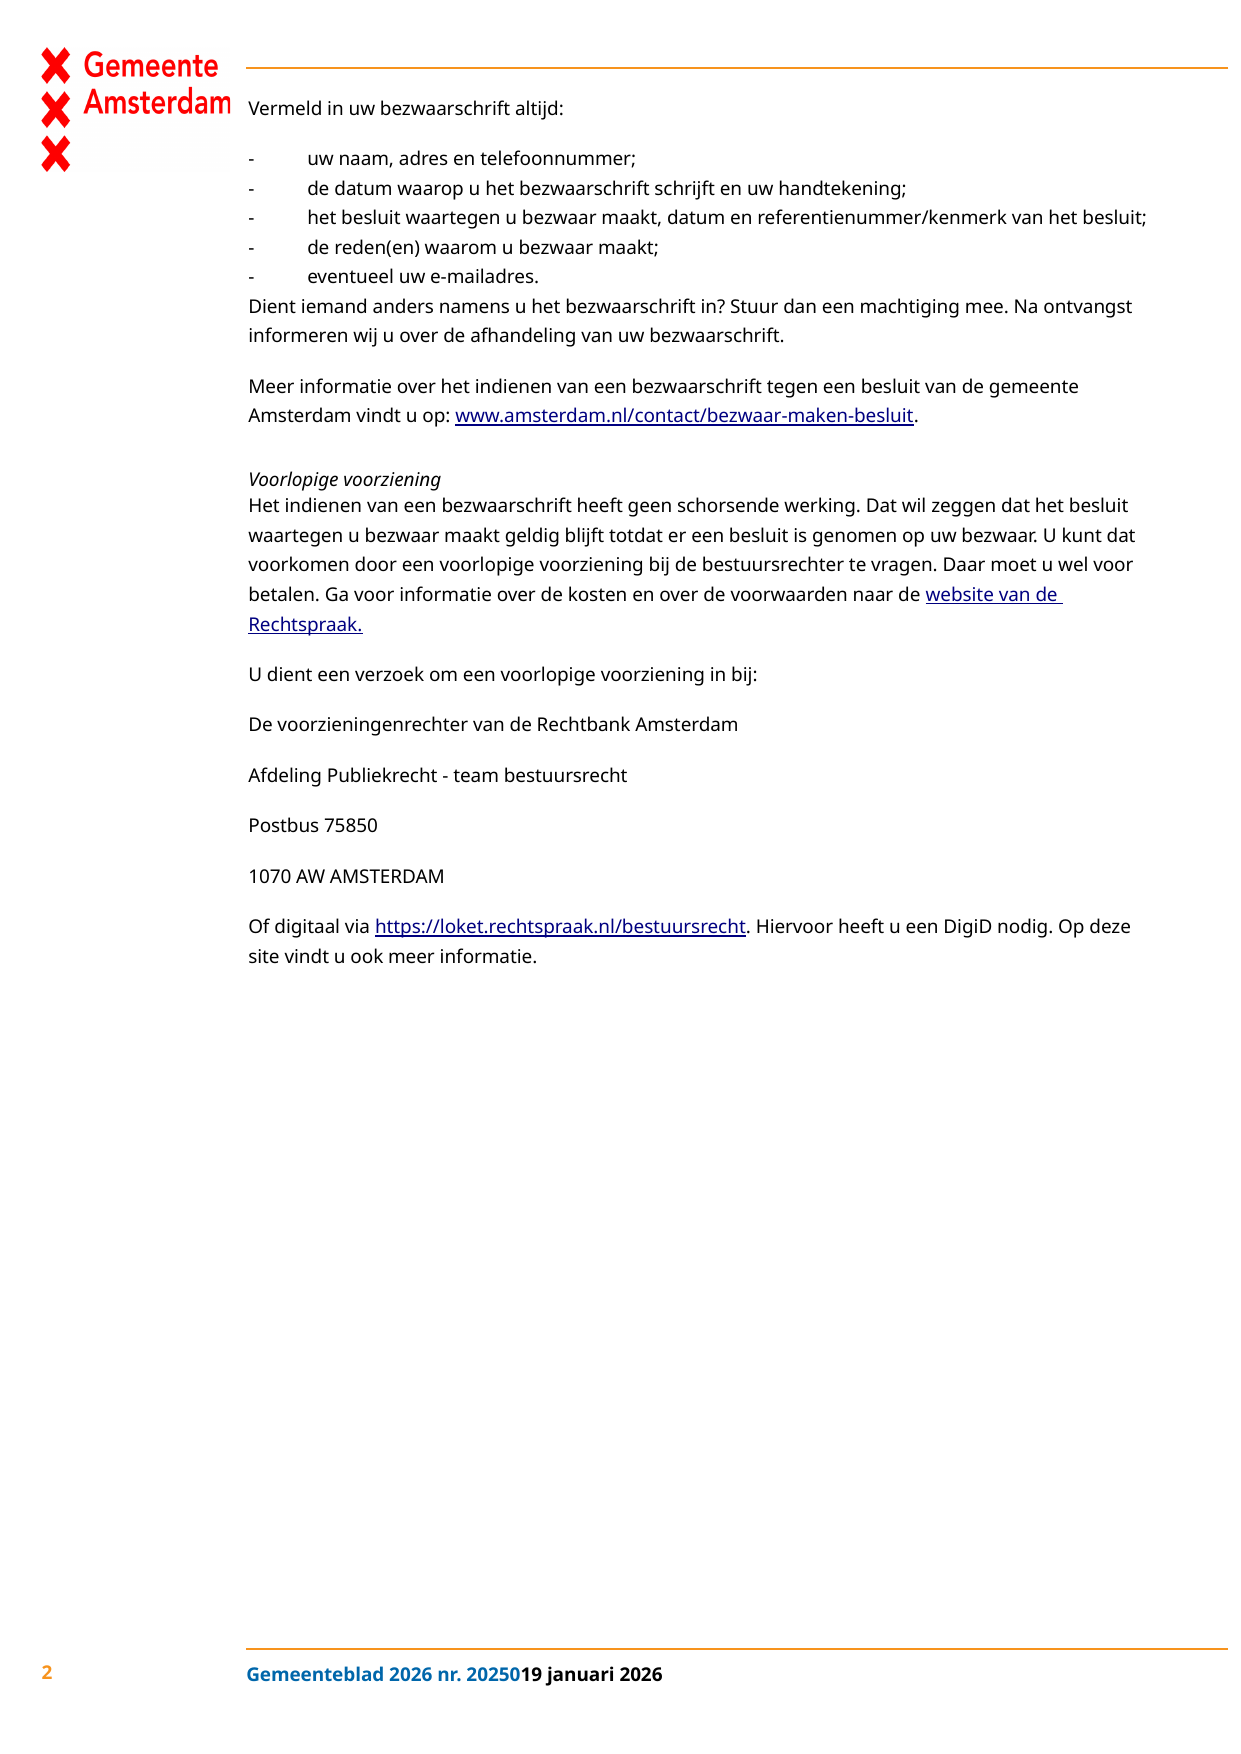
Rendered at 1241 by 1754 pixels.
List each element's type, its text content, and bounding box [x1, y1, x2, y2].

text Dient iemand anders namens u het bezwaarschrift in? Stuur dan een machtiging mee. Na ontvangst informeren wij u over de afhandeling van uw bezwaarschrift. [248, 293, 1152, 348]
picture [41, 47, 231, 172]
list eventueel uw e-mailadres. [248, 263, 1152, 289]
text Voorlopige voorziening [248, 467, 1152, 492]
text U dient een verzoek om een voorlopige voorziening in bij: [248, 661, 1152, 687]
text 1070 AW AMSTERDAM [248, 863, 1152, 888]
text Meer informatie over het indienen van een bezwaarschrift tegen een besluit van de gemeente Amsterdam vindt u op: www.amsterdam.nl/contact/bezwaar-maken-besluit. [248, 373, 1152, 428]
text Het indienen van een bezwaarschrift heeft geen schorsende werking. Dat wil zeggen dat het besluit waartegen u bezwaar maakt geldig blijft totdat er een besluit is genomen op uw bezwaar. U kunt dat voorkomen door een voorlopige voorziening bij de bestuursrechter te vragen. Daar moet u wel voor betalen. Ga voor informatie over de kosten en over de voorwaarden naar de website van de Rechtspraak. [248, 492, 1152, 636]
list het besluit waartegen u bezwaar maakt, datum en referentienummer/kenmerk van het besluit; [248, 204, 1152, 230]
text Vermeld in uw bezwaarschrift altijd: [248, 95, 1152, 121]
text Postbus 75850 [248, 812, 1152, 838]
text De voorzieningenrechter van de Rechtbank Amsterdam [248, 712, 1152, 737]
list uw naam, adres en telefoonnummer; [248, 145, 1152, 171]
text Afdeling Publiekrecht - team bestuursrecht [248, 762, 1152, 788]
list de reden(en) waarom u bezwaar maakt; [248, 234, 1152, 260]
text Of digitaal via https://loket.rechtspraak.nl/bestuursrecht. Hiervoor heeft u een DigiD nodig. Op deze site vindt u ook meer informatie. [248, 913, 1152, 968]
list de datum waarop u het bezwaarschrift schrijft en uw handtekening; [248, 175, 1152, 201]
